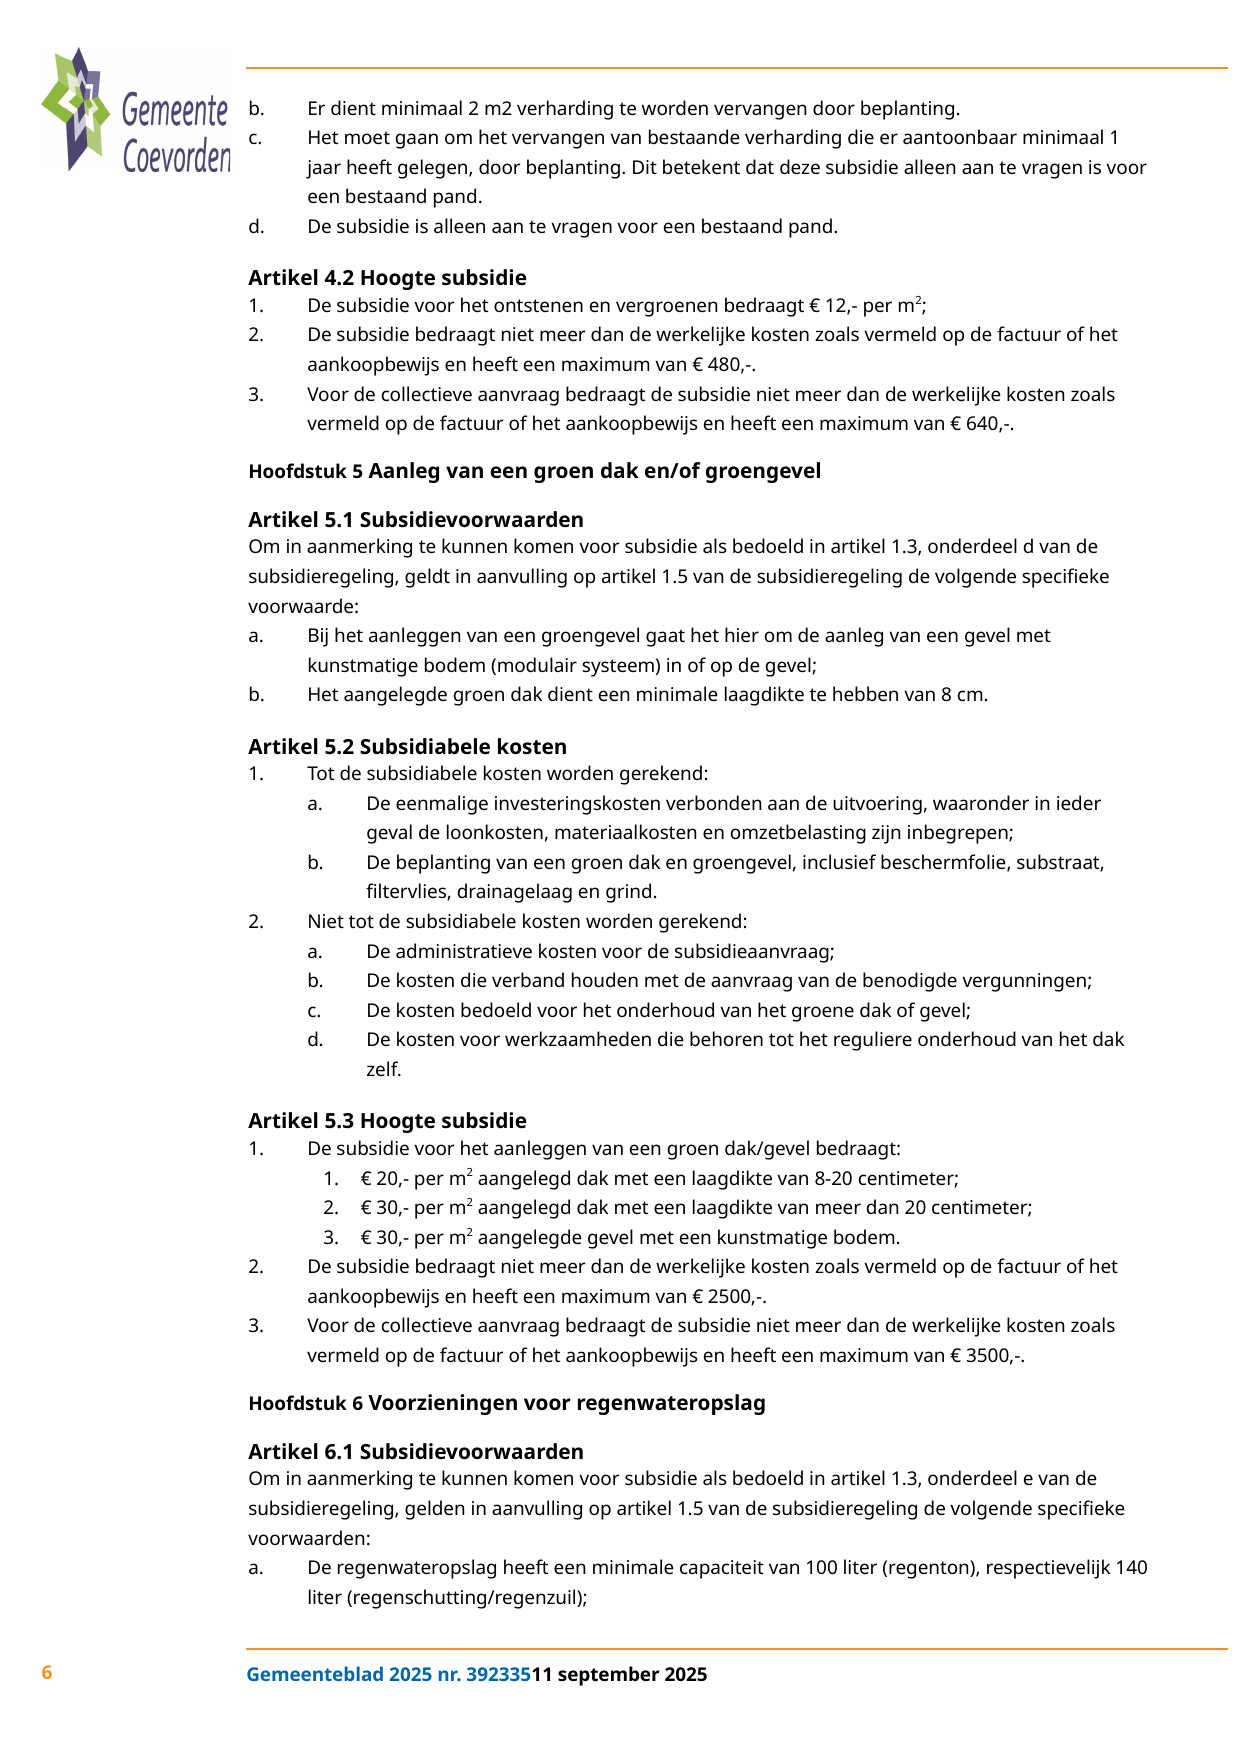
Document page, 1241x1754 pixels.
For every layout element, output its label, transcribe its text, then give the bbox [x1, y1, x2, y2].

text Artikel 5.1 Subsidievoorwaarden [248, 505, 1152, 534]
list Voor de collectieve aanvraag bedraagt de subsidie niet meer dan de werkelijke kosten zoals vermeld op de factuur of het aankoopbewijs en heeft een maximum van € 640,-. [248, 381, 1152, 436]
list De subsidie bedraagt niet meer dan de werkelijke kosten zoals vermeld op de factuur of het aankoopbewijs en heeft een maximum van € 480,-. [248, 322, 1152, 377]
text Hoofdstuk 6 Voorzieningen voor regenwateropslag [248, 1388, 1152, 1416]
text Artikel 4.2 Hoogte subsidie [248, 263, 1152, 292]
list Niet tot de subsidiabele kosten worden gerekend: [248, 908, 1152, 934]
list De subsidie voor het aanleggen van een groen dak/gevel bedraagt: [248, 1135, 1152, 1161]
text Artikel 5.3 Hoogte subsidie [248, 1107, 1152, 1135]
list De administratieve kosten voor de subsidieaanvraag; [307, 938, 1152, 964]
text Om in aanmerking te kunnen komen voor subsidie als bedoeld in artikel 1.3, onderdeel e van de subsidieregeling, gelden in aanvulling op artikel 1.5 van de subsidieregeling de volgende specifieke voorwaarden: [248, 1466, 1152, 1550]
list De regenwateropslag heeft een minimale capaciteit van 100 liter (regenton), respectievelijk 140 liter (regenschutting/regenzuil); [248, 1554, 1152, 1609]
picture [41, 47, 231, 172]
list De subsidie bedraagt niet meer dan de werkelijke kosten zoals vermeld op de factuur of het aankoopbewijs en heeft een maximum van € 2500,-. [248, 1253, 1152, 1309]
list De subsidie is alleen aan te vragen voor een bestaand pand. [248, 213, 1152, 239]
list Tot de subsidiabele kosten worden gerekend: [248, 760, 1152, 786]
list De kosten die verband houden met de aanvraag van de benodigde vergunningen; [307, 967, 1152, 993]
list Er dient minimaal 2 m2 verharding te worden vervangen door beplanting. [248, 95, 1152, 121]
list € 30,- per m2 aangelegde gevel met een kunstmatige bodem. [323, 1224, 1152, 1249]
text Artikel 5.2 Subsidiabele kosten [248, 732, 1152, 760]
text Artikel 6.1 Subsidievoorwaarden [248, 1437, 1152, 1466]
list Het aangelegde groen dak dient een minimale laagdikte te hebben van 8 cm. [248, 682, 1152, 707]
list € 30,- per m2 aangelegd dak met een laagdikte van meer dan 20 centimeter; [323, 1194, 1152, 1220]
list De beplanting van een groen dak en groengevel, inclusief beschermfolie, substraat, filtervlies, drainagelaag en grind. [307, 849, 1152, 904]
list De eenmalige investeringskosten verbonden aan de uitvoering, waaronder in ieder geval de loonkosten, materiaalkosten en omzetbelasting zijn inbegrepen; [307, 790, 1152, 845]
list De kosten bedoeld voor het onderhoud van het groene dak of gevel; [307, 997, 1152, 1023]
text Om in aanmerking te kunnen komen voor subsidie als bedoeld in artikel 1.3, onderdeel d van de subsidieregeling, geldt in aanvulling op artikel 1.5 van de subsidieregeling de volgende specifieke voorwaarde: [248, 534, 1152, 618]
list De kosten voor werkzaamheden die behoren tot het reguliere onderhoud van het dak zelf. [307, 1027, 1152, 1082]
list Bij het aanleggen van een groengevel gaat het hier om de aanleg van een gevel met kunstmatige bodem (modulair systeem) in of op de gevel; [248, 622, 1152, 678]
list € 20,- per m2 aangelegd dak met een laagdikte van 8-20 centimeter; [323, 1165, 1152, 1190]
list Het moet gaan om het vervangen van bestaande verharding die er aantoonbaar minimaal 1 jaar heeft gelegen, door beplanting. Dit betekent dat deze subsidie alleen aan te vragen is voor een bestaand pand. [248, 124, 1152, 209]
text Hoofdstuk 5 Aanleg van een groen dak en/of groengevel [248, 456, 1152, 484]
list De subsidie voor het ontstenen en vergroenen bedraagt € 12,- per m2; [248, 292, 1152, 318]
list Voor de collectieve aanvraag bedraagt de subsidie niet meer dan de werkelijke kosten zoals vermeld op de factuur of het aankoopbewijs en heeft een maximum van € 3500,-. [248, 1313, 1152, 1368]
